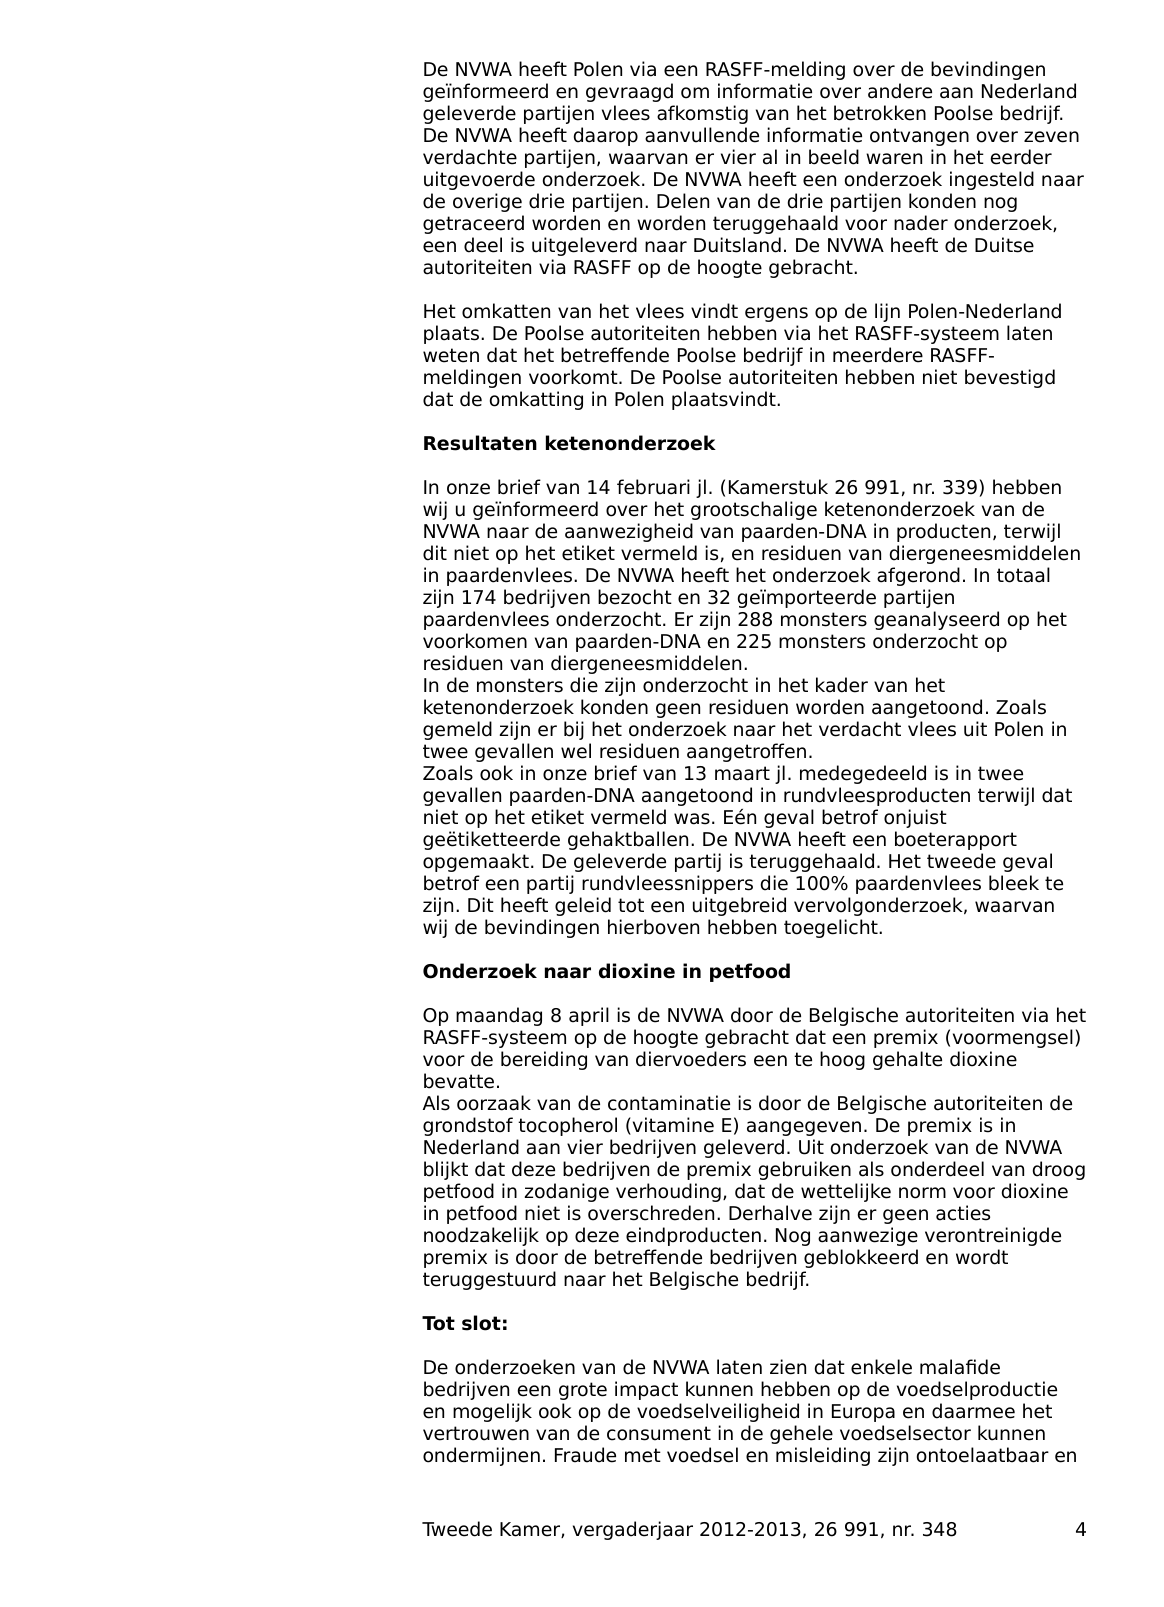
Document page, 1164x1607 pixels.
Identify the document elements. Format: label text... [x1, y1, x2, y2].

subtitle Onderzoek naar dioxine in petfood [422, 961, 1087, 983]
text De onderzoeken van de NVWA laten zien dat enkele malafide bedrijven een grote impact kunnen hebben op de voedselproductie en mogelijk ook op de voedselveiligheid in Europa en daarmee het vertrouwen van de consument in de gehele voedselsector kunnen ondermijnen. Fraude met voedsel en misleiding zijn ontoelaatbaar en [422, 1357, 1087, 1467]
subtitle Resultaten ketenonderzoek [422, 433, 1087, 455]
text Het omkatten van het vlees vindt ergens op de lijn Polen-Nederland plaats. De Poolse autoriteiten hebben via het RASFF-systeem laten weten dat het betreffende Poolse bedrijf in meerdere RASFF-meldingen voorkomt. De Poolse autoriteiten hebben niet bevestigd dat de omkatting in Polen plaatsvindt. [422, 301, 1087, 411]
text Als oorzaak van de contaminatie is door de Belgische autoriteiten de grondstof tocopherol (vitamine E) aangegeven. De premix is in Nederland aan vier bedrijven geleverd. Uit onderzoek van de NVWA blijkt dat deze bedrijven de premix gebruiken als onderdeel van droog petfood in zodanige verhouding, dat de wettelijke norm voor dioxine in petfood niet is overschreden. Derhalve zijn er geen acties noodzakelijk op deze eindproducten. Nog aanwezige verontreinigde premix is door de betreffende bedrijven geblokkeerd en wordt teruggestuurd naar het Belgische bedrijf. [422, 1093, 1087, 1291]
text Op maandag 8 april is de NVWA door de Belgische autoriteiten via het RASFF-systeem op de hoogte gebracht dat een premix (voormengsel) voor de bereiding van diervoeders een te hoog gehalte dioxine bevatte. [422, 1005, 1087, 1093]
text In onze brief van 14 februari jl. (Kamerstuk 26 991, nr. 339) hebben wij u geïnformeerd over het grootschalige ketenonderzoek van de NVWA naar de aanwezigheid van paarden-DNA in producten, terwijl dit niet op het etiket vermeld is, en residuen van diergeneesmiddelen in paardenvlees. De NVWA heeft het onderzoek afgerond. In totaal zijn 174 bedrijven bezocht en 32 geïmporteerde partijen paardenvlees onderzocht. Er zijn 288 monsters geanalyseerd op het voorkomen van paarden-DNA en 225 monsters onderzocht op residuen van diergeneesmiddelen. [422, 477, 1087, 675]
text In de monsters die zijn onderzocht in het kader van het ketenonderzoek konden geen residuen worden aangetoond. Zoals gemeld zijn er bij het onderzoek naar het verdacht vlees uit Polen in twee gevallen wel residuen aangetroffen. [422, 675, 1087, 763]
text Zoals ook in onze brief van 13 maart jl. medegedeeld is in twee gevallen paarden-DNA aangetoond in rundvleesproducten terwijl dat niet op het etiket vermeld was. Eén geval betrof onjuist geëtiketteerde gehaktballen. De NVWA heeft een boeterapport opgemaakt. De geleverde partij is teruggehaald. Het tweede geval betrof een partij rundvleessnippers die 100% paardenvlees bleek te zijn. Dit heeft geleid tot een uitgebreid vervolgonderzoek, waarvan wij de bevindingen hierboven hebben toegelicht. [422, 763, 1087, 939]
text De NVWA heeft Polen via een RASFF-melding over de bevindingen geïnformeerd en gevraagd om informatie over andere aan Nederland geleverde partijen vlees afkomstig van het betrokken Poolse bedrijf. De NVWA heeft daarop aanvullende informatie ontvangen over zeven verdachte partijen, waarvan er vier al in beeld waren in het eerder uitgevoerde onderzoek. De NVWA heeft een onderzoek ingesteld naar de overige drie partijen. Delen van de drie partijen konden nog getraceerd worden en worden teruggehaald voor nader onderzoek, een deel is uitgeleverd naar Duitsland. De NVWA heeft de Duitse autoriteiten via RASFF op de hoogte gebracht. [422, 59, 1087, 279]
subtitle Tot slot: [422, 1313, 1087, 1335]
